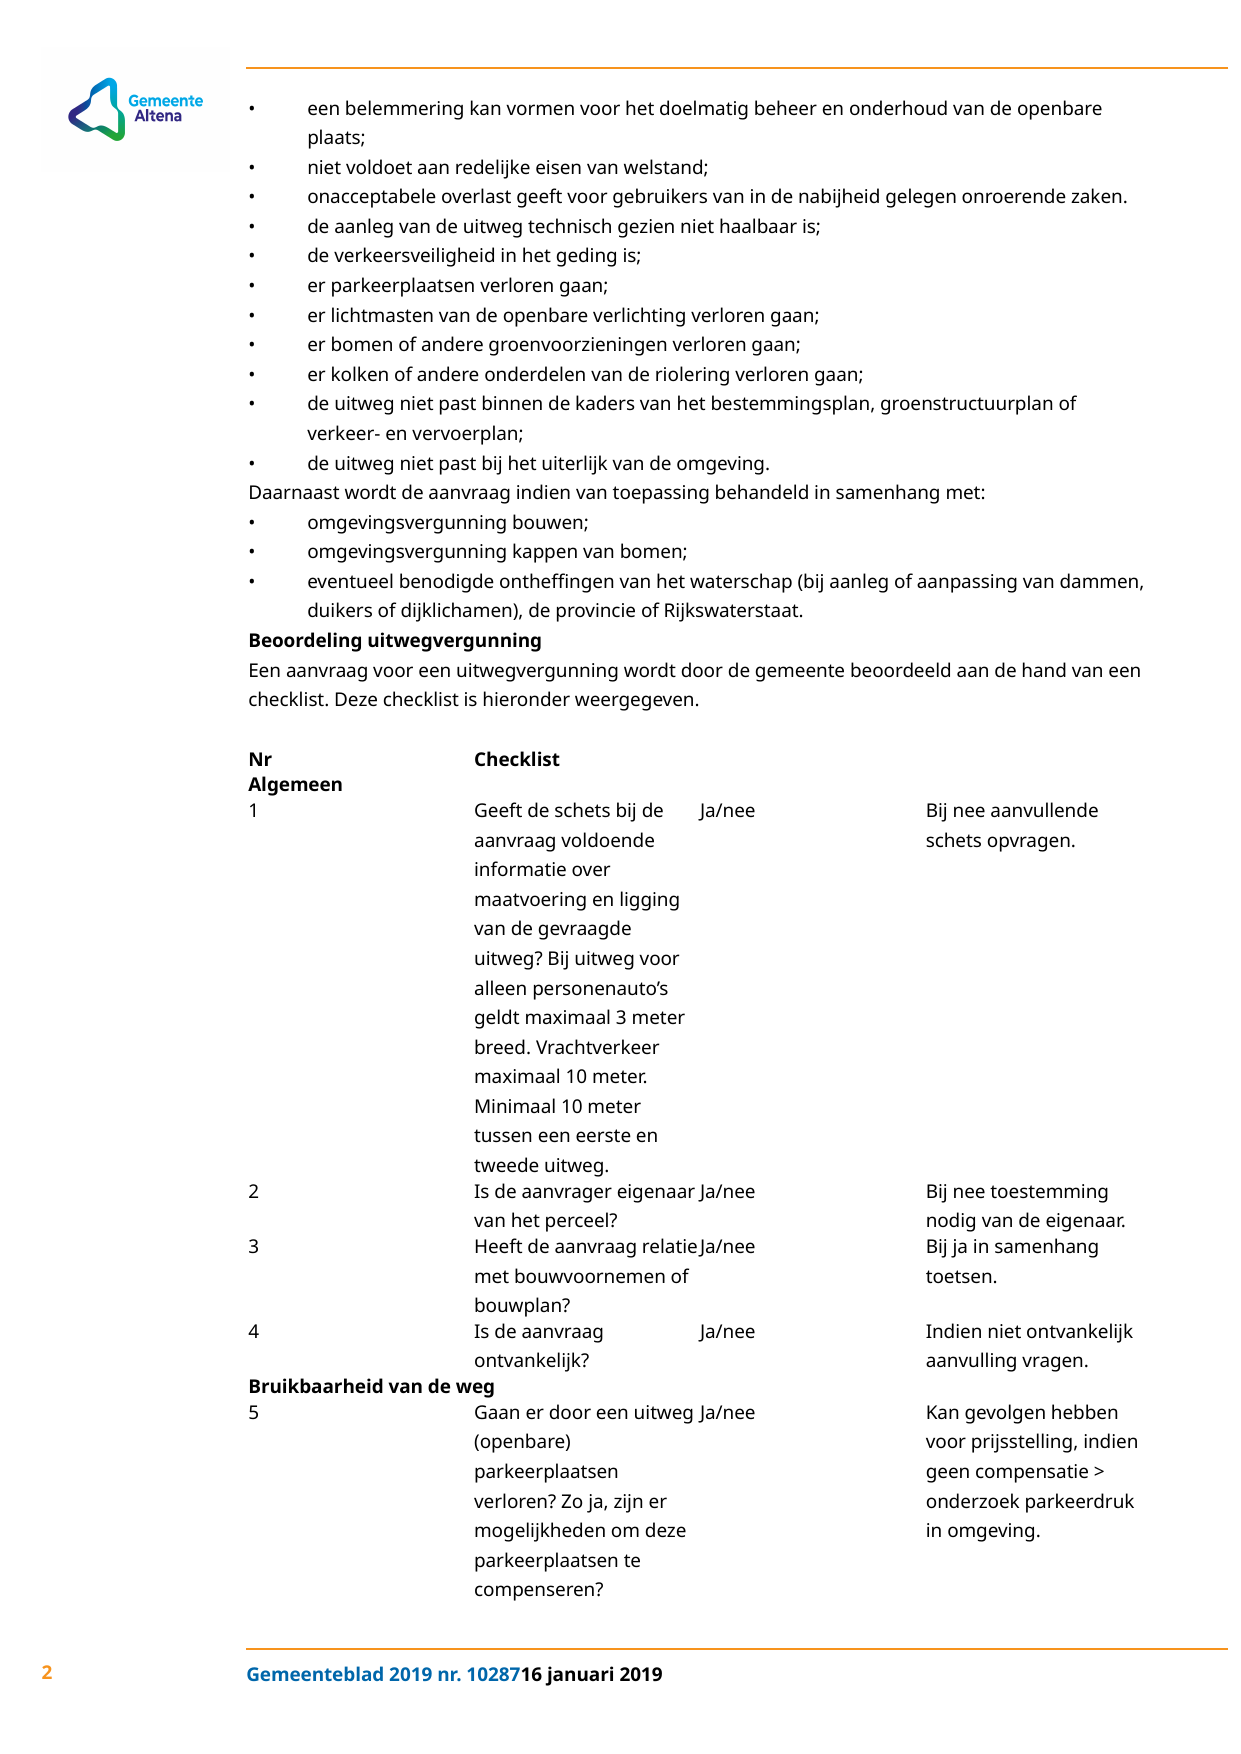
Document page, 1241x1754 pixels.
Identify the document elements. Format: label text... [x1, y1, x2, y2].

list de verkeersveiligheid in het geding is; [248, 243, 1152, 268]
list eventueel benodigde ontheffingen van het waterschap (bij aanleg of aanpassing van dammen, duikers of dijklichamen), de provincie of Rijkswaterstaat. [248, 568, 1152, 623]
text Daarnaast wordt de aanvraag indien van toepassing behandeld in samenhang met: [248, 479, 1152, 505]
table_cell Ja/nee [700, 1233, 926, 1318]
table_cell 3 [248, 1233, 474, 1318]
list omgevingsvergunning bouwen; [248, 509, 1152, 535]
list de uitweg niet past binnen de kaders van het bestemmingsplan, groenstructuurplan of verkeer- en vervoerplan; [248, 391, 1152, 446]
list de uitweg niet past bij het uiterlijk van de omgeving. [248, 450, 1152, 476]
table_cell Indien niet ontvankelijk aanvulling vragen. [926, 1318, 1152, 1373]
table_cell Ja/nee [700, 1399, 926, 1602]
list de aanleg van de uitweg technisch gezien niet haalbaar is; [248, 213, 1152, 239]
text Beoordeling uitwegvergunning [248, 627, 1152, 653]
list omgevingsvergunning kappen van bomen; [248, 538, 1152, 564]
table_cell Ja/nee [700, 1178, 926, 1233]
text Een aanvraag voor een uitwegvergunning wordt door de gemeente beoordeeld aan de hand van een checklist. Deze checklist is hieronder weergegeven. [248, 657, 1152, 712]
table_cell Is de aanvraag ontvankelijk? [474, 1318, 700, 1373]
list onacceptabele overlast geeft voor gebruikers van in de nabijheid gelegen onroerende zaken. [248, 183, 1152, 209]
table_header Checklist [474, 746, 1152, 771]
table_cell Bij nee aanvullende schets opvragen. [926, 797, 1152, 1178]
picture [41, 47, 231, 172]
table_cell Bij ja in samenhang toetsen. [926, 1233, 1152, 1318]
table_cell Ja/nee [700, 1318, 926, 1373]
table_cell Kan gevolgen hebben voor prijsstelling, indien geen compensatie > onderzoek parkeerdruk in omgeving. [926, 1399, 1152, 1602]
table_cell 2 [248, 1178, 474, 1233]
table_cell Is de aanvrager eigenaar van het perceel? [474, 1178, 700, 1233]
table_cell Gaan er door een uitweg (openbare) parkeerplaatsen verloren? Zo ja, zijn er mogelijkheden om deze parkeerplaatsen te compenseren? [474, 1399, 700, 1602]
table_cell Geeft de schets bij de aanvraag voldoende informatie over maatvoering en ligging van de gevraagde uitweg? Bij uitweg voor alleen personenauto’s geldt maximaal 3 meter breed. Vrachtverkeer maximaal 10 meter. Minimaal 10 meter tussen een eerste en tweede uitweg. [474, 797, 700, 1178]
table_cell Bij nee toestemming nodig van de eigenaar. [926, 1178, 1152, 1233]
table_cell Ja/nee [700, 797, 926, 1178]
table_cell Bruikbaarheid van de weg [248, 1374, 1152, 1399]
list er kolken of andere onderdelen van de riolering verloren gaan; [248, 361, 1152, 387]
table_cell 5 [248, 1399, 474, 1602]
list er bomen of andere groenvoorzieningen verloren gaan; [248, 331, 1152, 357]
table_cell Heeft de aanvraag relatie met bouwvoornemen of bouwplan? [474, 1233, 700, 1318]
table_cell 1 [248, 797, 474, 1178]
table_cell 4 [248, 1318, 474, 1373]
list er lichtmasten van de openbare verlichting verloren gaan; [248, 302, 1152, 328]
table_cell Algemeen [248, 771, 1152, 797]
list niet voldoet aan redelijke eisen van welstand; [248, 154, 1152, 180]
table_header Nr [248, 746, 474, 771]
list er parkeerplaatsen verloren gaan; [248, 272, 1152, 298]
list een belemmering kan vormen voor het doelmatig beheer en onderhoud van de openbare plaats; [248, 95, 1152, 150]
